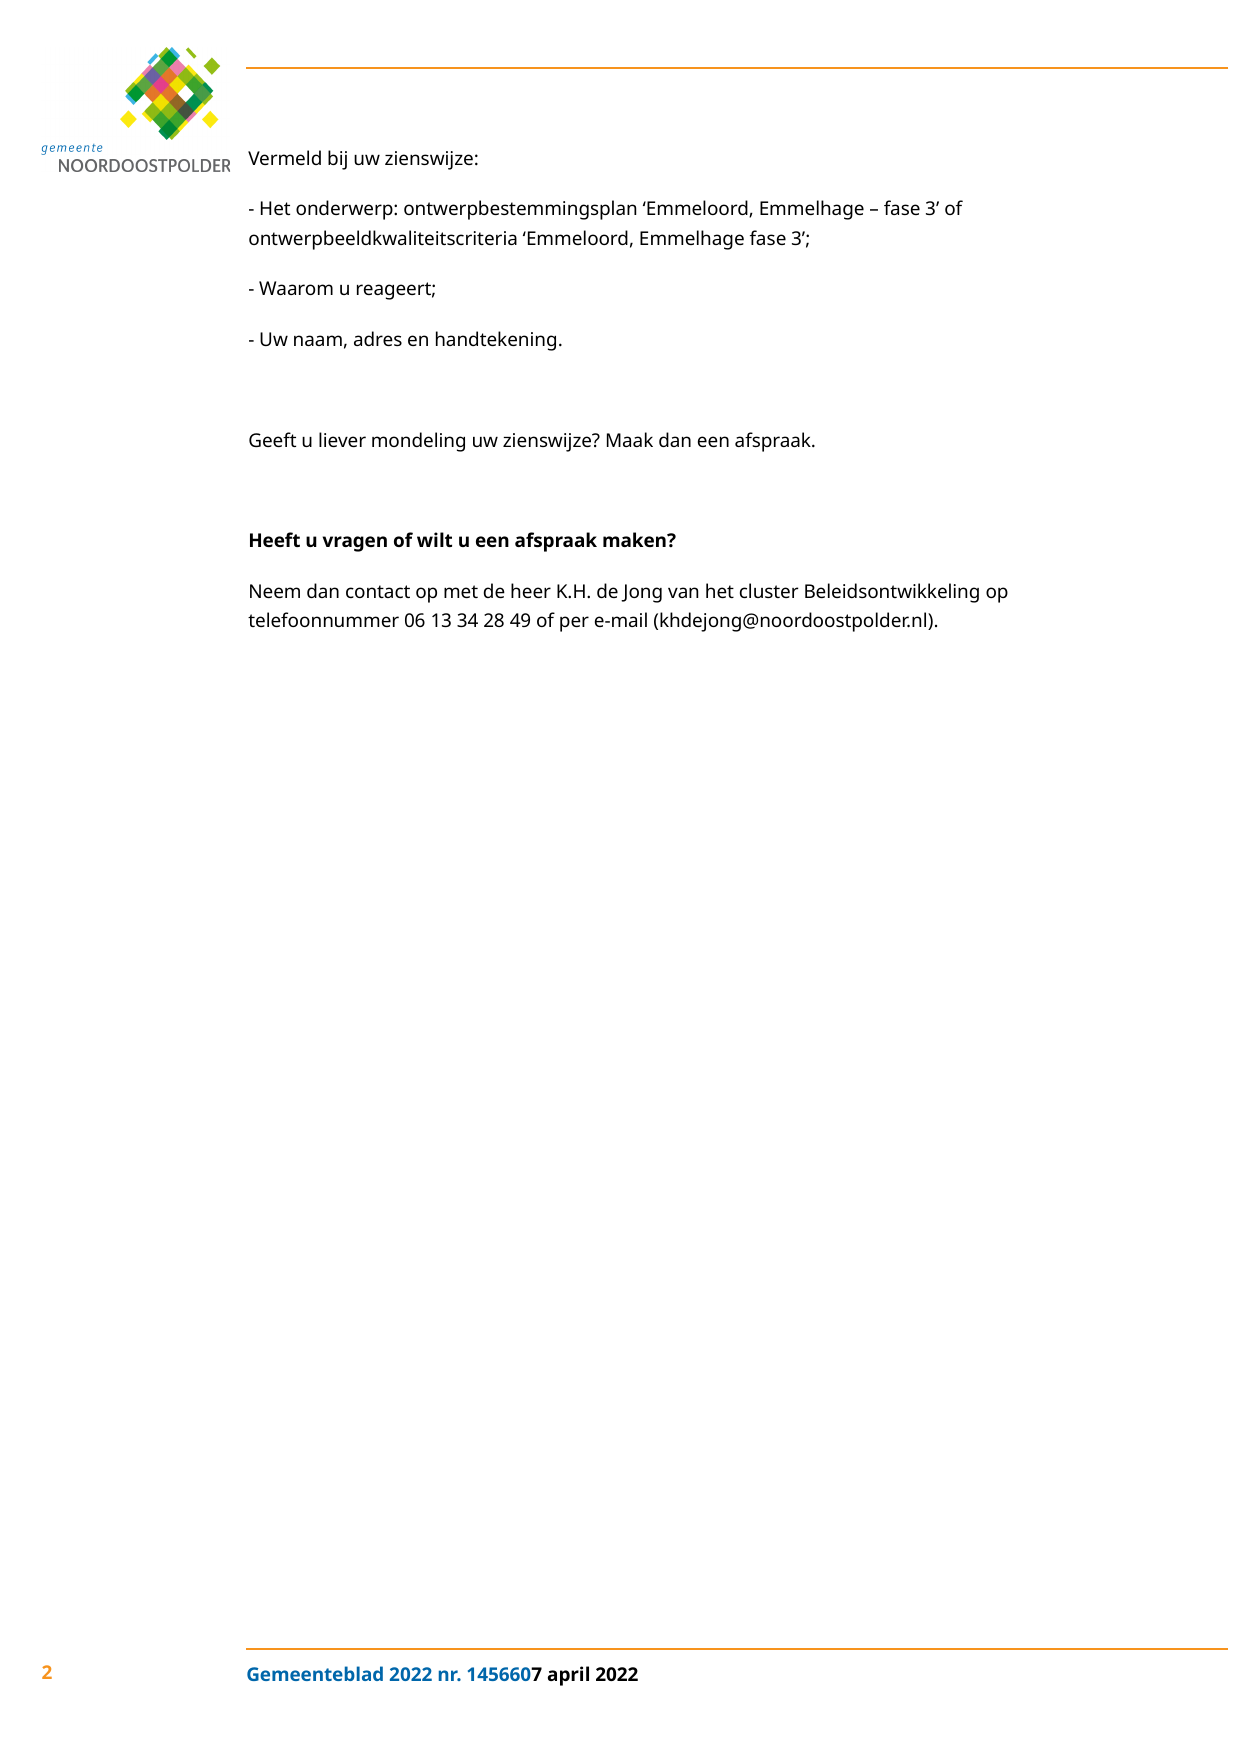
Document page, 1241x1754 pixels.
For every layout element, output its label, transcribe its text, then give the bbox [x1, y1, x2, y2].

text Geeft u liever mondeling uw zienswijze? Maak dan een afspraak. [248, 427, 1152, 453]
text - Uw naam, adres en handtekening. [248, 326, 1152, 352]
text Vermeld bij uw zienswijze: [248, 145, 1152, 171]
text - Waarom u reageert; [248, 276, 1152, 301]
text Heeft u vragen of wilt u een afspraak maken? [248, 528, 1152, 553]
text - Het onderwerp: ontwerpbestemmingsplan ‘Emmeloord, Emmelhage – fase 3’ of ontwerpbeeldkwaliteitscriteria ‘Emmeloord, Emmelhage fase 3’; [248, 196, 1152, 251]
text Neem dan contact op met de heer K.H. de Jong van het cluster Beleidsontwikkeling op telefoonnummer 06 13 34 28 49 of per e-mail (khdejong@noordoostpolder.nl). [248, 578, 1152, 633]
picture [41, 47, 231, 172]
